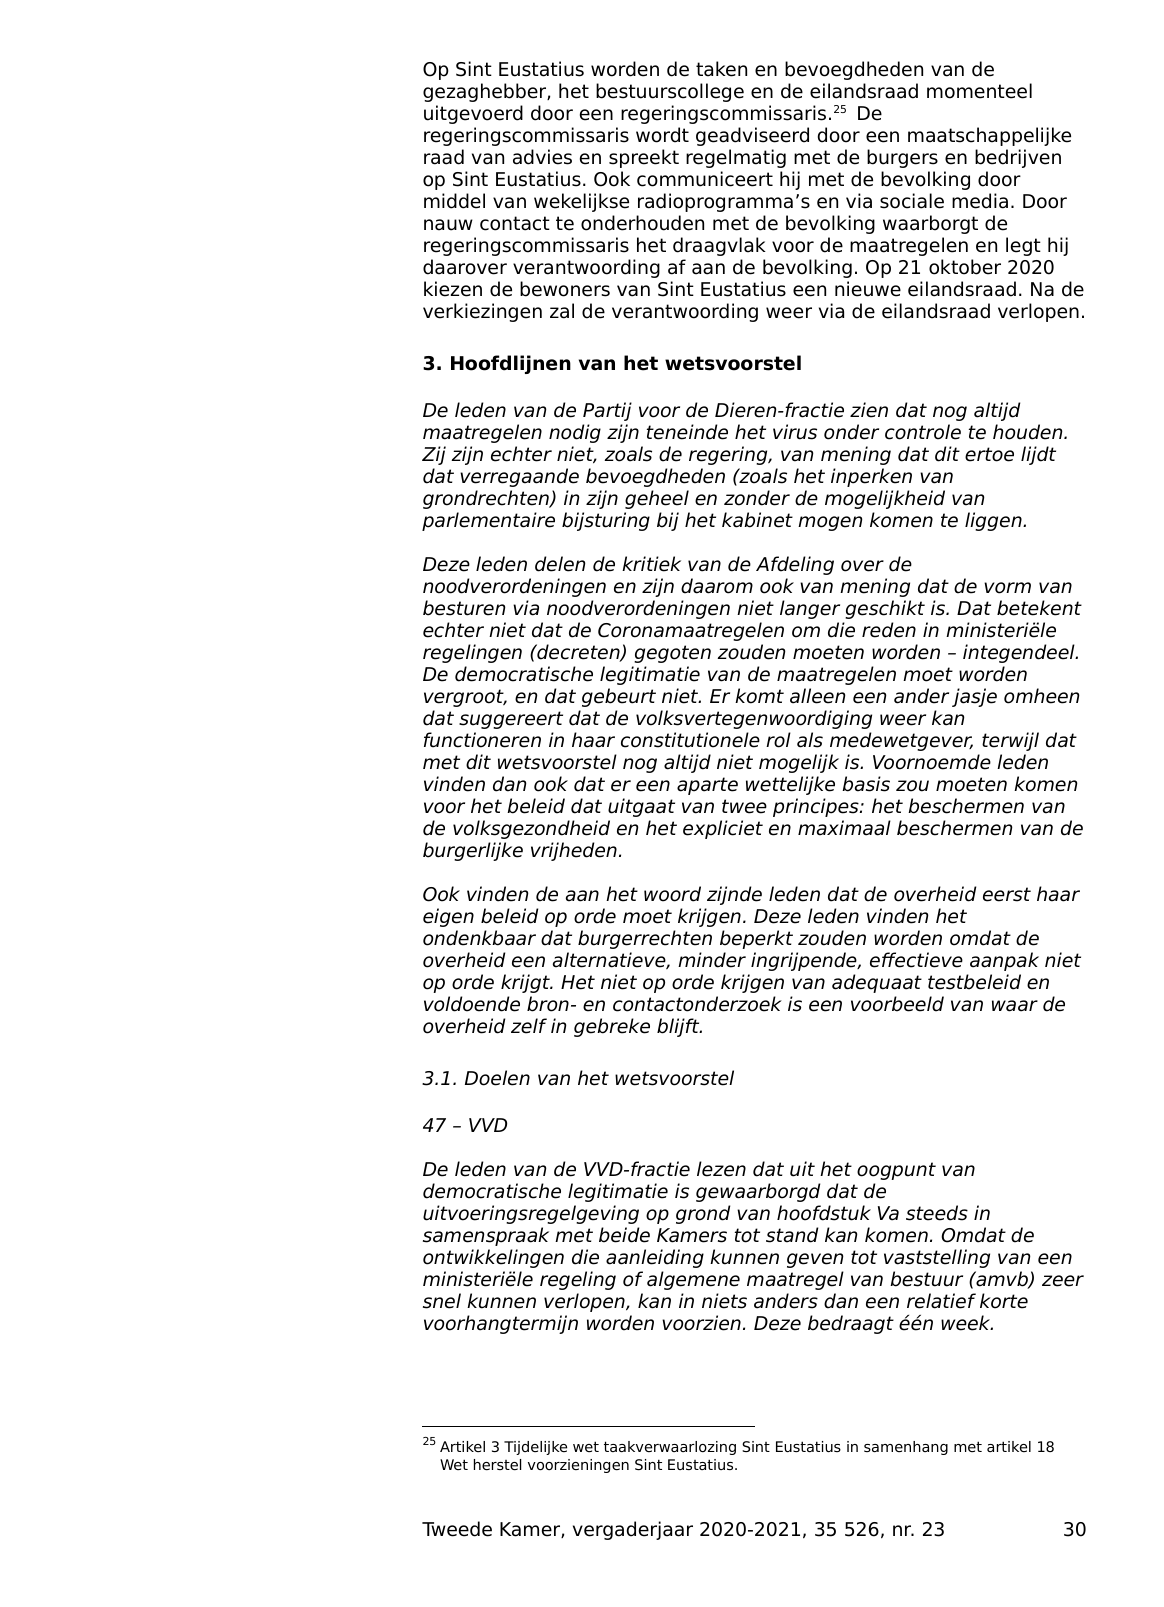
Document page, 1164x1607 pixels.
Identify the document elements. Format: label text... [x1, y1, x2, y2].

text De leden van de VVD-fractie lezen dat uit het oogpunt van democratische legitimatie is gewaarborgd dat de uitvoeringsregelgeving op grond van hoofdstuk Va steeds in samenspraak met beide Kamers tot stand kan komen. Omdat de ontwikkelingen die aanleiding kunnen geven tot vaststelling van een ministeriële regeling of algemene maatregel van bestuur (amvb) zeer snel kunnen verlopen, kan in niets anders dan een relatief korte voorhangtermijn worden voorzien. Deze bedraagt één week. [422, 1159, 1087, 1334]
subtitle 3. Hoofdlijnen van het wetsvoorstel [422, 353, 1087, 375]
text De leden van de Partij voor de Dieren-fractie zien dat nog altijd maatregelen nodig zijn teneinde het virus onder controle te houden. Zij zijn echter niet, zoals de regering, van mening dat dit ertoe lijdt dat verregaande bevoegdheden (zoals het inperken van grondrechten) in zijn geheel en zonder de mogelijkheid van parlementaire bijsturing bij het kabinet mogen komen te liggen. [422, 400, 1087, 532]
text Ook vinden de aan het woord zijnde leden dat de overheid eerst haar eigen beleid op orde moet krijgen. Deze leden vinden het ondenkbaar dat burgerrechten beperkt zouden worden omdat de overheid een alternatieve, minder ingrijpende, effectieve aanpak niet op orde krijgt. Het niet op orde krijgen van adequaat testbeleid en voldoende bron- en contactonderzoek is een voorbeeld van waar de overheid zelf in gebreke blijft. [422, 884, 1087, 1038]
text Artikel 3 Tijdelijke wet taakverwaarlozing Sint Eustatius in samenhang met artikel 18 Wet herstel voorzieningen Sint Eustatius. [422, 1435, 1087, 1474]
text Deze leden delen de kritiek van de Afdeling over de noodverordeningen en zijn daarom ook van mening dat de vorm van besturen via noodverordeningen niet langer geschikt is. Dat betekent echter niet dat de Coronamaatregelen om die reden in ministeriële regelingen (decreten) gegoten zouden moeten worden – integendeel. De democratische legitimatie van de maatregelen moet worden vergroot, en dat gebeurt niet. Er komt alleen een ander jasje omheen dat suggereert dat de volksvertegenwoordiging weer kan functioneren in haar constitutionele rol als medewetgever, terwijl dat met dit wetsvoorstel nog altijd niet mogelijk is. Voornoemde leden vinden dan ook dat er een aparte wettelijke basis zou moeten komen voor het beleid dat uitgaat van twee principes: het beschermen van de volksgezondheid en het expliciet en maximaal beschermen van de burgerlijke vrijheden. [422, 554, 1087, 862]
subtitle 47 – VVD [422, 1114, 1087, 1137]
subtitle 3.1. Doelen van het wetsvoorstel [422, 1068, 1087, 1089]
text Op Sint Eustatius worden de taken en bevoegdheden van de gezaghebber, het bestuurscollege en de eilandsraad momenteel uitgevoerd door een regeringscommissaris. De regeringscommissaris wordt geadviseerd door een maatschappelijke raad van advies en spreekt regelmatig met de burgers en bedrijven op Sint Eustatius. Ook communiceert hij met de bevolking door middel van wekelijkse radioprogramma’s en via sociale media. Door nauw contact te onderhouden met de bevolking waarborgt de regeringscommissaris het draagvlak voor de maatregelen en legt hij daarover verantwoording af aan de bevolking. Op 21 oktober 2020 kiezen de bewoners van Sint Eustatius een nieuwe eilandsraad. Na de verkiezingen zal de verantwoording weer via de eilandsraad verlopen. [422, 59, 1087, 323]
